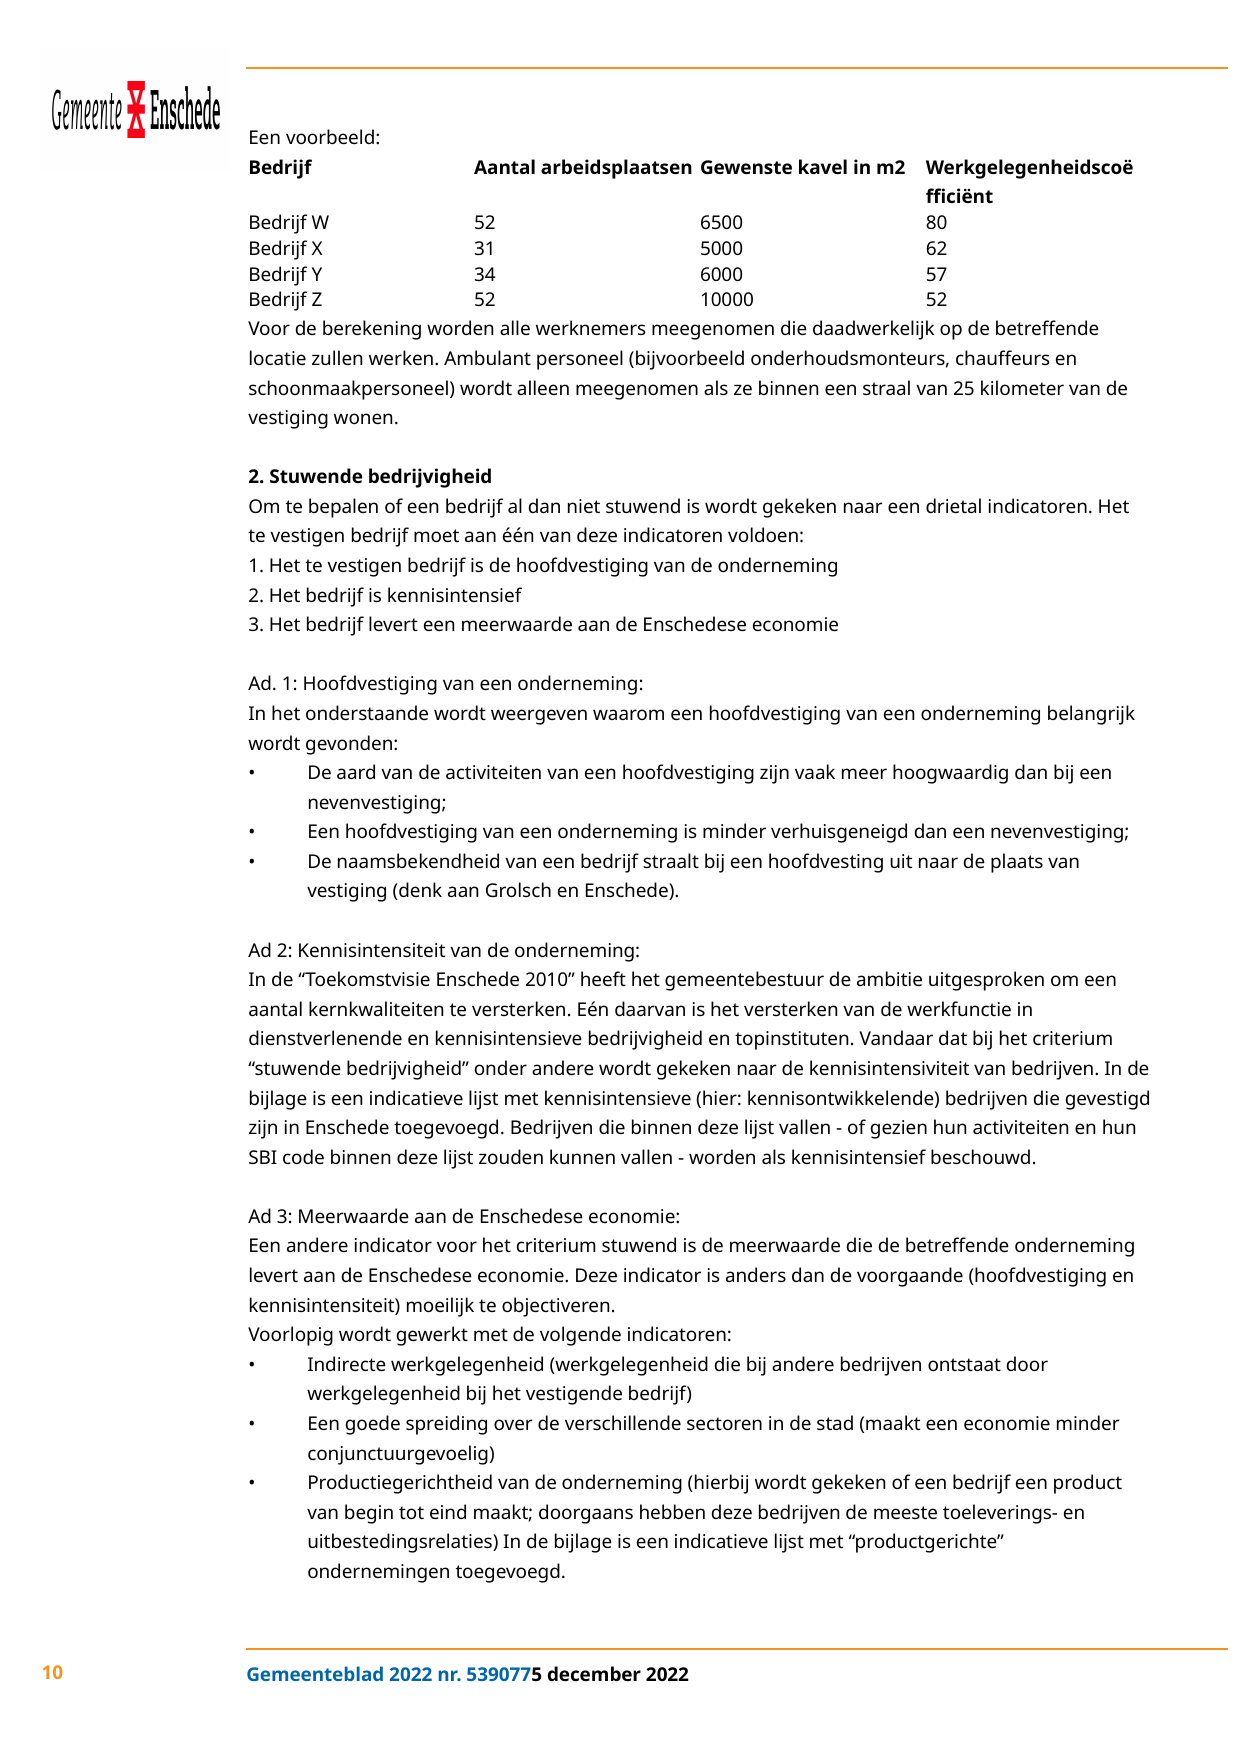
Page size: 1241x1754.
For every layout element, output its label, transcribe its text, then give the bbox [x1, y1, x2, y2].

text 1. Het te vestigen bedrijf is de hoofdvestiging van de onderneming [248, 552, 1152, 578]
text Een andere indicator voor het criterium stuwend is de meerwaarde die de betreffende onderneming levert aan de Enschedese economie. Deze indicator is anders dan de voorgaande (hoofdvestiging en kennisintensiteit) moeilijk te objectiveren. [248, 1233, 1152, 1317]
table_header Aantal arbeidsplaatsen [474, 154, 700, 209]
table_header Bedrijf [248, 154, 474, 209]
table_cell 52 [474, 209, 700, 235]
text 2. Het bedrijf is kennisintensief [248, 582, 1152, 607]
table_cell 80 [926, 209, 1152, 235]
list Een hoofdvestiging van een onderneming is minder verhuisgeneigd dan een nevenvestiging; [248, 818, 1152, 844]
table_header Werkgelegenheidscoëfficiënt [926, 154, 1152, 209]
table_cell Bedrijf W [248, 209, 474, 235]
list Indirecte werkgelegenheid (werkgelegenheid die bij andere bedrijven ontstaat door werkgelegenheid bij het vestigende bedrijf) [248, 1351, 1152, 1406]
table_header Gewenste kavel in m2 [700, 154, 926, 209]
text Een voorbeeld: [248, 124, 1152, 150]
table_cell 10000 [700, 287, 926, 312]
text Voor de berekening worden alle werknemers meegenomen die daadwerkelijk op de betreffende locatie zullen werken. Ambulant personeel (bijvoorbeeld onderhoudsmonteurs, chauffeurs en schoonmaakpersoneel) wordt alleen meegenomen als ze binnen een straal van 25 kilometer van de vestiging wonen. [248, 316, 1152, 430]
list Productiegerichtheid van de onderneming (hierbij wordt gekeken of een bedrijf een product van begin tot eind maakt; doorgaans hebben deze bedrijven de meeste toeleverings- en uitbestedingsrelaties) In de bijlage is een indicatieve lijst met “productgerichte” ondernemingen toegevoegd. [248, 1469, 1152, 1584]
text Om te bepalen of een bedrijf al dan niet stuwend is wordt gekeken naar een drietal indicatoren. Het te vestigen bedrijf moet aan één van deze indicatoren voldoen: [248, 493, 1152, 548]
table_cell Bedrijf Z [248, 287, 474, 312]
table_cell 52 [474, 287, 700, 312]
table_cell Bedrijf Y [248, 261, 474, 287]
table_cell Bedrijf X [248, 235, 474, 261]
table_cell 6500 [700, 209, 926, 235]
table_cell 34 [474, 261, 700, 287]
table_cell 57 [926, 261, 1152, 287]
text Ad 2: Kennisintensiteit van de onderneming: [248, 937, 1152, 962]
table_cell 5000 [700, 235, 926, 261]
text Ad 3: Meerwaarde aan de Enschedese economie: [248, 1203, 1152, 1229]
table_cell 31 [474, 235, 700, 261]
picture [41, 47, 231, 172]
text 3. Het bedrijf levert een meerwaarde aan de Enschedese economie [248, 611, 1152, 637]
text In de “Toekomstvisie Enschede 2010” heeft het gemeentebestuur de ambitie uitgesproken om een aantal kernkwaliteiten te versterken. Eén daarvan is het versterken van de werkfunctie in dienstverlenende en kennisintensieve bedrijvigheid en topinstituten. Vandaar dat bij het criterium “stuwende bedrijvigheid” onder andere wordt gekeken naar de kennisintensiviteit van bedrijven. In de bijlage is een indicatieve lijst met kennisintensieve (hier: kennisontwikkelende) bedrijven die gevestigd zijn in Enschede toegevoegd. Bedrijven die binnen deze lijst vallen - of gezien hun activiteiten en hun SBI code binnen deze lijst zouden kunnen vallen - worden als kennisintensief beschouwd. [248, 966, 1152, 1169]
table_cell 62 [926, 235, 1152, 261]
list Een goede spreiding over de verschillende sectoren in de stad (maakt een economie minder conjunctuurgevoelig) [248, 1410, 1152, 1465]
text Voorlopig wordt gewerkt met de volgende indicatoren: [248, 1321, 1152, 1347]
table_cell 6000 [700, 261, 926, 287]
text Ad. 1: Hoofdvestiging van een onderneming: [248, 671, 1152, 696]
text 2. Stuwende bedrijvigheid [248, 463, 1152, 489]
list De naamsbekendheid van een bedrijf straalt bij een hoofdvesting uit naar de plaats van vestiging (denk aan Grolsch en Enschede). [248, 848, 1152, 903]
table_cell 52 [926, 287, 1152, 312]
text In het onderstaande wordt weergeven waarom een hoofdvestiging van een onderneming belangrijk wordt gevonden: [248, 700, 1152, 755]
list De aard van de activiteiten van een hoofdvestiging zijn vaak meer hoogwaardig dan bij een nevenvestiging; [248, 759, 1152, 814]
